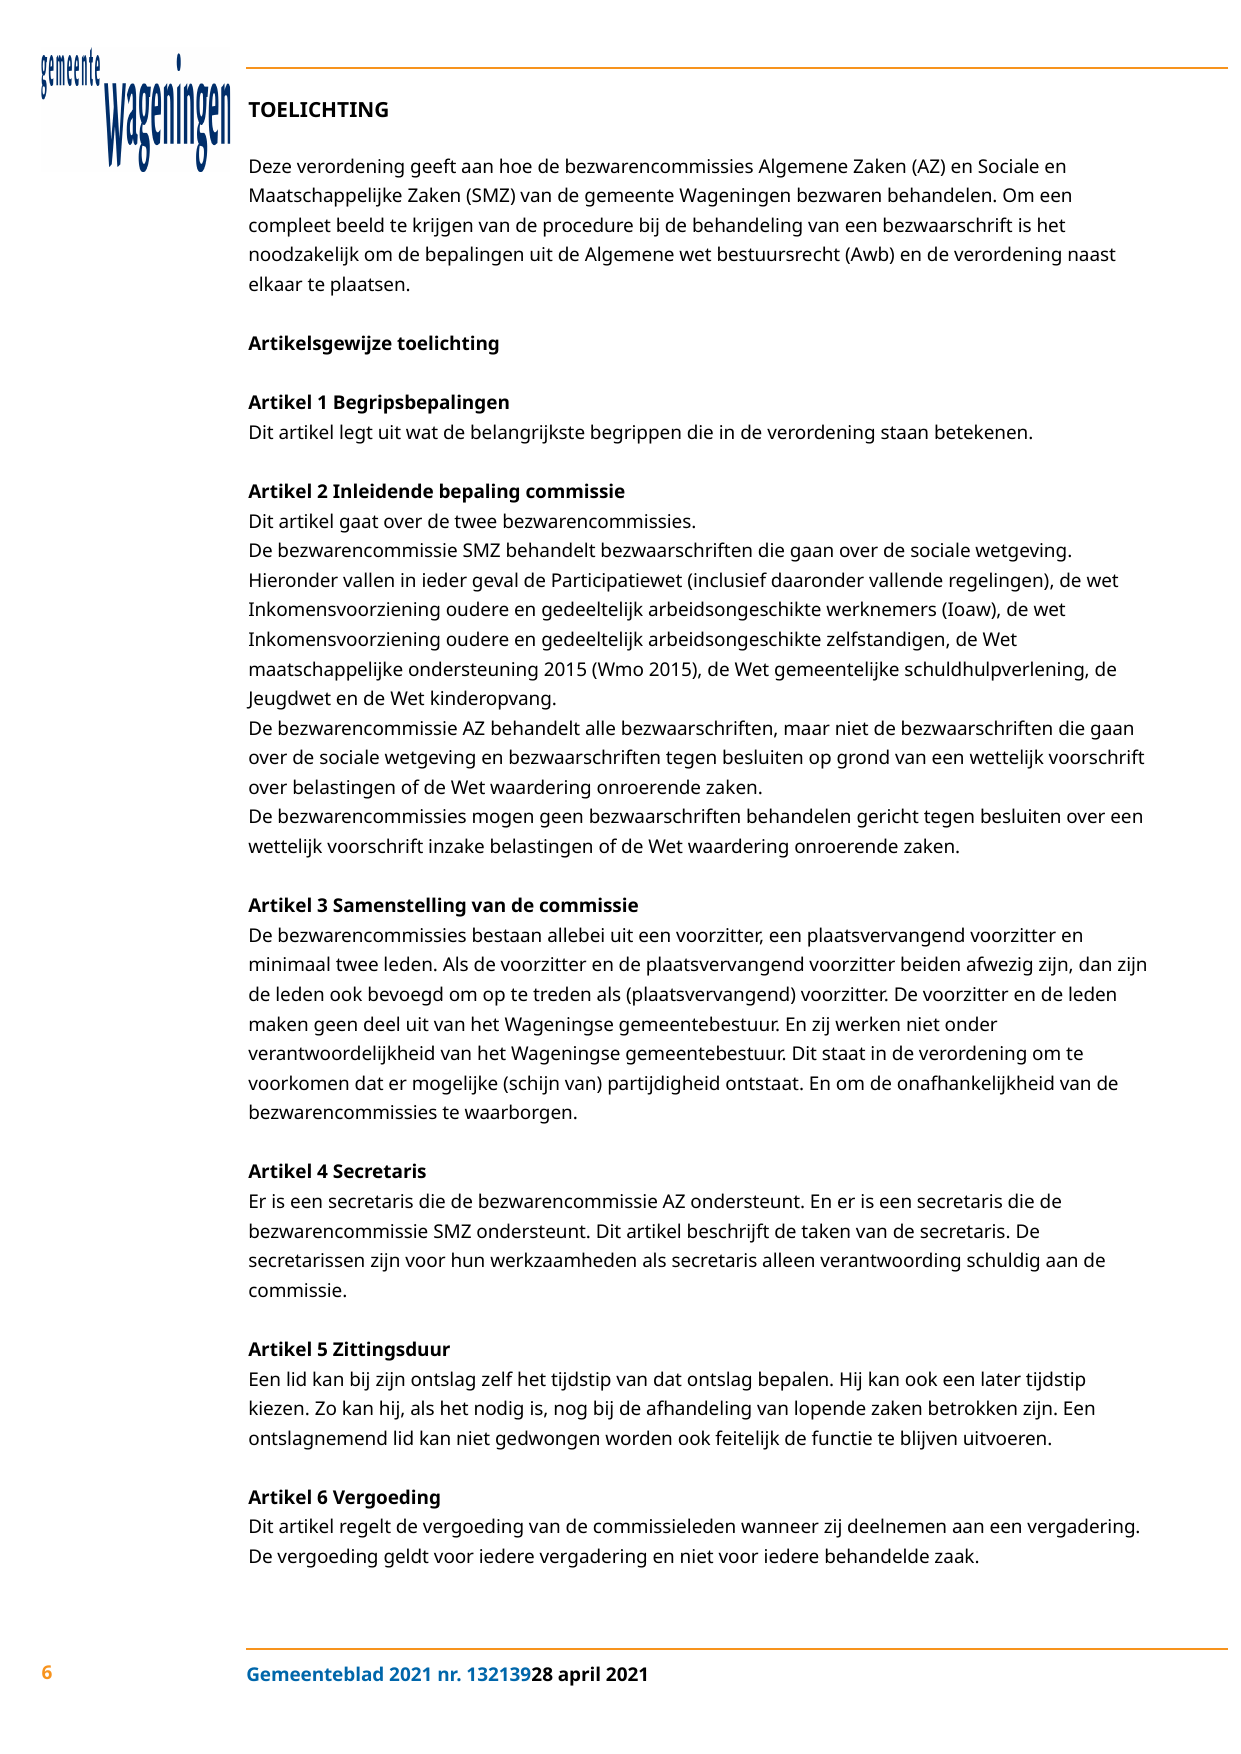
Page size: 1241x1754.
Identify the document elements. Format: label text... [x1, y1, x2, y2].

text Artikelsgewijze toelichting [248, 330, 1152, 356]
text Er is een secretaris die de bezwarencommissie AZ ondersteunt. En er is een secretaris die de bezwarencommissie SMZ ondersteunt. Dit artikel beschrijft de taken van de secretaris. De secretarissen zijn voor hun werkzaamheden als secretaris alleen verantwoording schuldig aan de commissie. [248, 1188, 1152, 1303]
text De bezwarencommissies bestaan allebei uit een voorzitter, een plaatsvervangend voorzitter en minimaal twee leden. Als de voorzitter en de plaatsvervangend voorzitter beiden afwezig zijn, dan zijn de leden ook bevoegd om op te treden als (plaatsvervangend) voorzitter. De voorzitter en de leden maken geen deel uit van het Wageningse gemeentebestuur. En zij werken niet onder verantwoordelijkheid van het Wageningse gemeentebestuur. Dit staat in de verordening om te voorkomen dat er mogelijke (schijn van) partijdigheid ontstaat. En om de onafhankelijkheid van de bezwarencommissies te waarborgen. [248, 922, 1152, 1125]
text Artikel 4 Secretaris [248, 1159, 1152, 1184]
text De bezwarencommissies mogen geen bezwaarschriften behandelen gericht tegen besluiten over een wettelijk voorschrift inzake belastingen of de Wet waardering onroerende zaken. [248, 804, 1152, 859]
text TOELICHTING [248, 95, 1152, 123]
text Artikel 1 Begripsbepalingen [248, 389, 1152, 415]
text Dit artikel legt uit wat de belangrijkste begrippen die in de verordening staan betekenen. [248, 419, 1152, 445]
text Artikel 6 Vergoeding [248, 1484, 1152, 1510]
text Deze verordening geeft aan hoe de bezwarencommissies Algemene Zaken (AZ) en Sociale en Maatschappelijke Zaken (SMZ) van de gemeente Wageningen bezwaren behandelen. Om een compleet beeld te krijgen van de procedure bij de behandeling van een bezwaarschrift is het noodzakelijk om de bepalingen uit de Algemene wet bestuursrecht (Awb) en de verordening naast elkaar te plaatsen. [248, 153, 1152, 297]
text De bezwarencommissie SMZ behandelt bezwaarschriften die gaan over de sociale wetgeving. Hieronder vallen in ieder geval de Participatiewet (inclusief daaronder vallende regelingen), de wet Inkomensvoorziening oudere en gedeeltelijk arbeidsongeschikte werknemers (Ioaw), de wet Inkomensvoorziening oudere en gedeeltelijk arbeidsongeschikte zelfstandigen, de Wet maatschappelijke ondersteuning 2015 (Wmo 2015), de Wet gemeentelijke schuldhulpverlening, de Jeugdwet en de Wet kinderopvang. [248, 537, 1152, 711]
text Artikel 5 Zittingsduur [248, 1336, 1152, 1362]
text De bezwarencommissie AZ behandelt alle bezwaarschriften, maar niet de bezwaarschriften die gaan over de sociale wetgeving en bezwaarschriften tegen besluiten op grond van een wettelijk voorschrift over belastingen of de Wet waardering onroerende zaken. [248, 715, 1152, 800]
picture [41, 47, 231, 172]
text Een lid kan bij zijn ontslag zelf het tijdstip van dat ontslag bepalen. Hij kan ook een later tijdstip kiezen. Zo kan hij, als het nodig is, nog bij de afhandeling van lopende zaken betrokken zijn. Een ontslagnemend lid kan niet gedwongen worden ook feitelijk de functie te blijven uitvoeren. [248, 1366, 1152, 1451]
text Artikel 3 Samenstelling van de commissie [248, 892, 1152, 918]
text Dit artikel gaat over de twee bezwarencommissies. [248, 508, 1152, 533]
text Artikel 2 Inleidende bepaling commissie [248, 478, 1152, 504]
text Dit artikel regelt de vergoeding van de commissieleden wanneer zij deelnemen aan een vergadering. De vergoeding geldt voor iedere vergadering en niet voor iedere behandelde zaak. [248, 1514, 1152, 1569]
